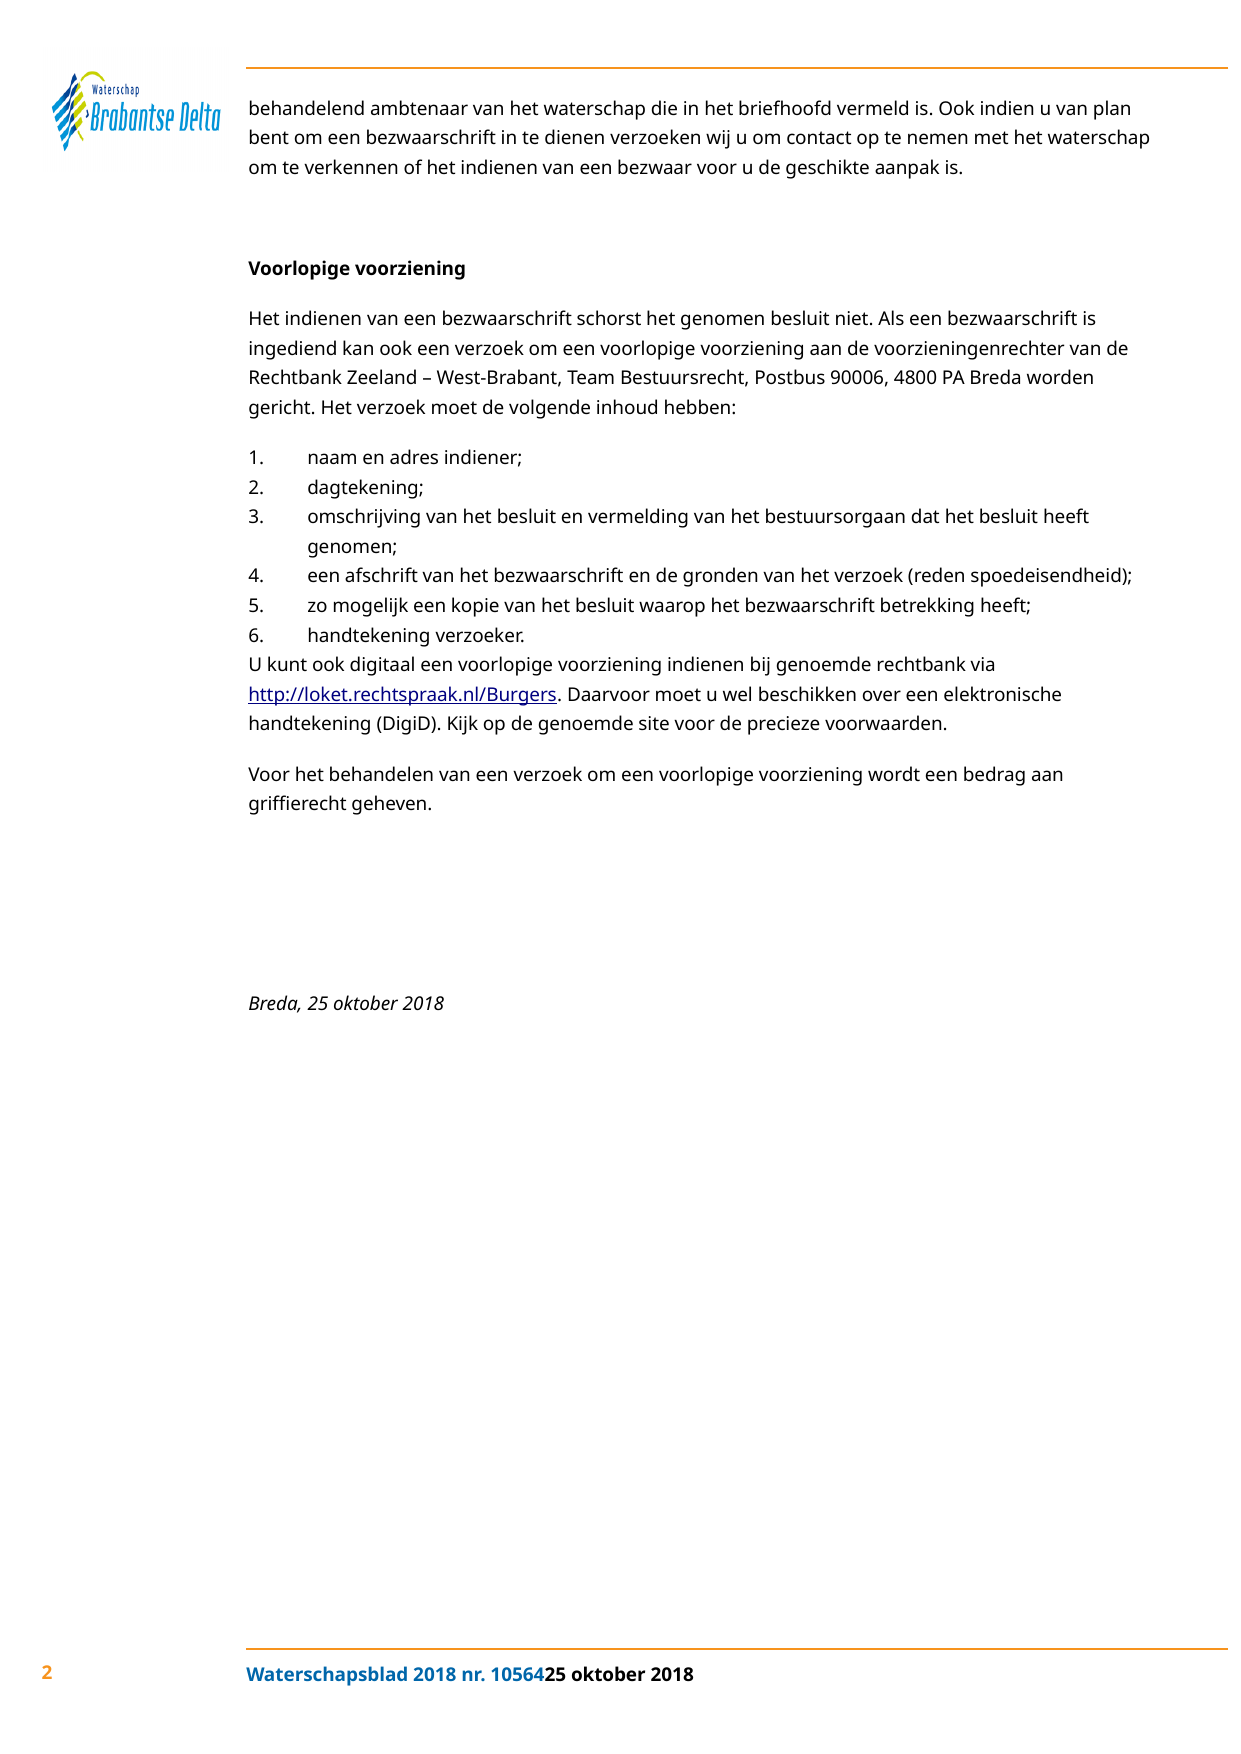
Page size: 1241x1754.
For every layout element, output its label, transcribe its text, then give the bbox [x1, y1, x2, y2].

text behandelend ambtenaar van het waterschap die in het briefhoofd vermeld is. Ook indien u van plan bent om een bezwaarschrift in te dienen verzoeken wij u om contact op te nemen met het waterschap om te verkennen of het indienen van een bezwaar voor u de geschikte aanpak is. [248, 95, 1152, 180]
text Breda, 25 oktober 2018 [248, 990, 1152, 1015]
list naam en adres indiener; [248, 444, 1152, 470]
text Het indienen van een bezwaarschrift schorst het genomen besluit niet. Als een bezwaarschrift is ingediend kan ook een verzoek om een voorlopige voorziening aan de voorzieningenrechter van de Rechtbank Zeeland – West-Brabant, Team Bestuursrecht, Postbus 90006, 4800 PA Breda worden gericht. Het verzoek moet de volgende inhoud hebben: [248, 305, 1152, 420]
list een afschrift van het bezwaarschrift en de gronden van het verzoek (reden spoedeisendheid); [248, 563, 1152, 588]
list zo mogelijk een kopie van het besluit waarop het bezwaarschrift betrekking heeft; [248, 592, 1152, 618]
list dagtekening; [248, 474, 1152, 500]
text U kunt ook digitaal een voorlopige voorziening indienen bij genoemde rechtbank via http://loket.rechtspraak.nl/Burgers. Daarvoor moet u wel beschikken over een elektronische handtekening (DigiD). Kijk op de genoemde site voor de precieze voorwaarden. [248, 651, 1152, 736]
picture [41, 47, 231, 172]
text Voorlopige voorziening [248, 255, 1152, 281]
list handtekening verzoeker. [248, 622, 1152, 648]
list omschrijving van het besluit en vermelding van het bestuursorgaan dat het besluit heeft genomen; [248, 503, 1152, 559]
text Voor het behandelen van een verzoek om een voorlopige voorziening wordt een bedrag aan griffierecht geheven. [248, 761, 1152, 816]
